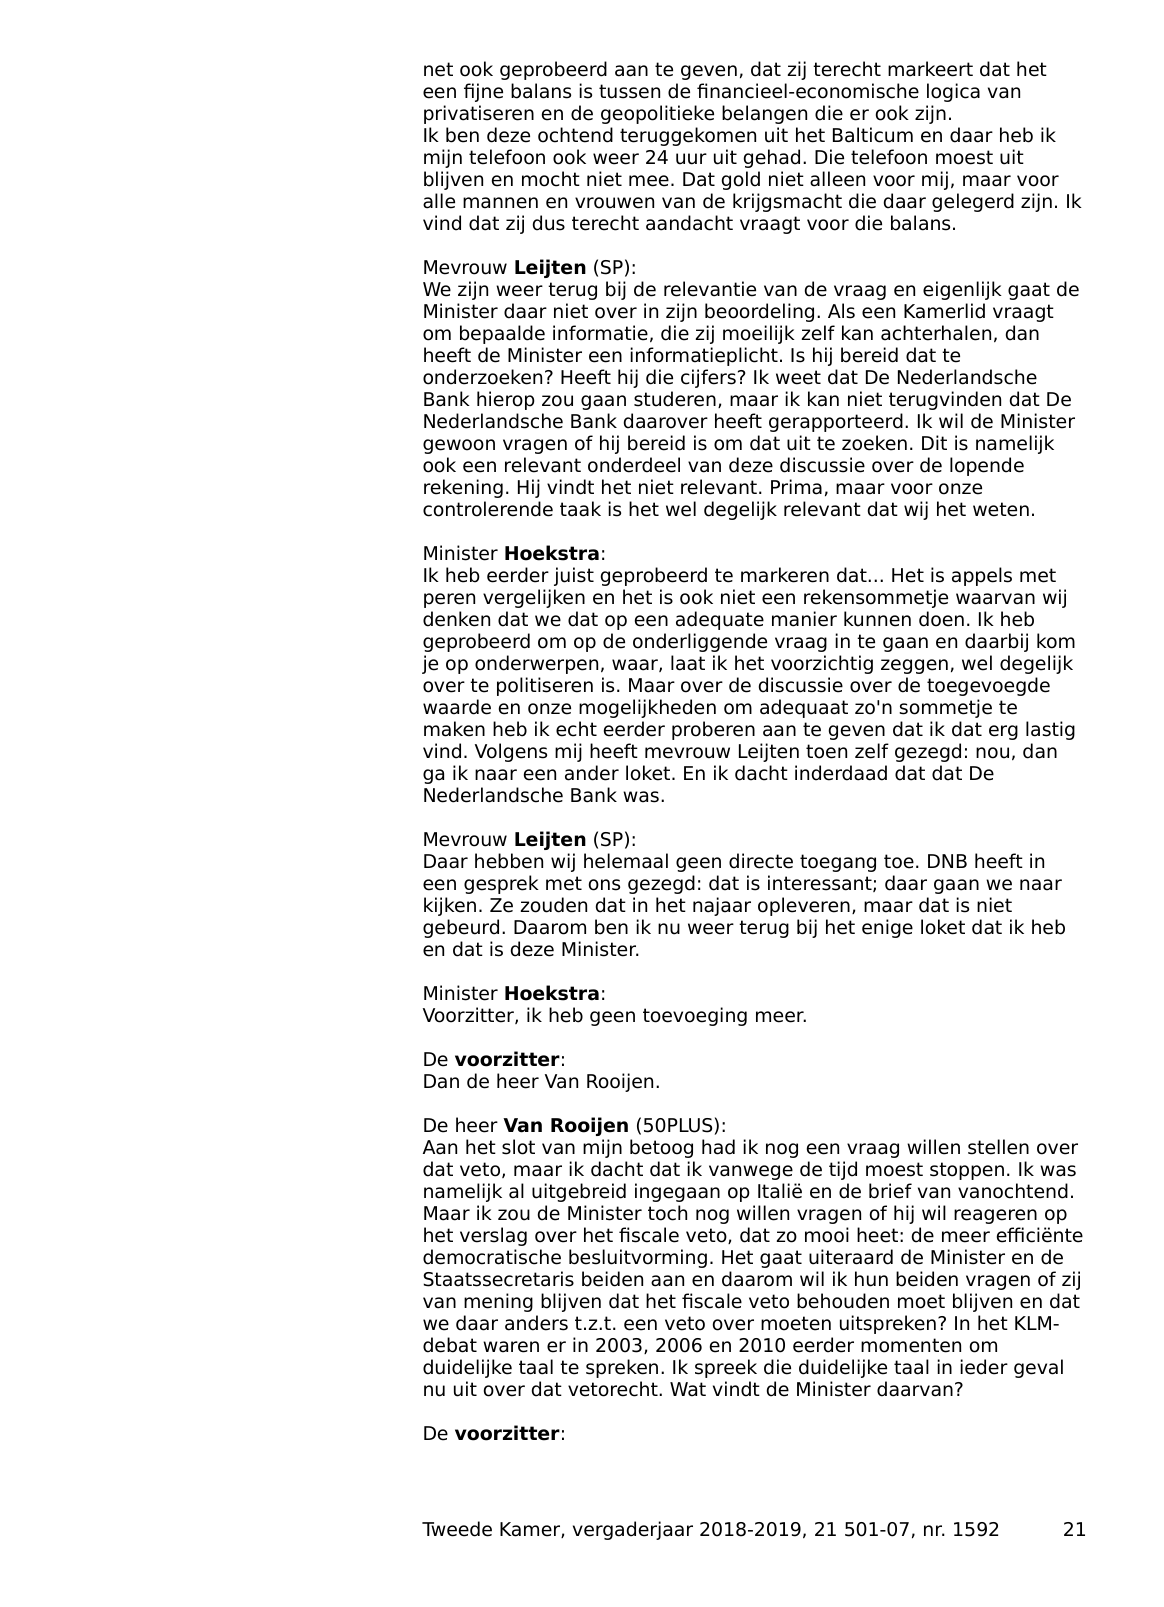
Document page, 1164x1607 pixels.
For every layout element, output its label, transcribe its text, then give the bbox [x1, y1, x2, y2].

text Ik heb eerder juist geprobeerd te markeren dat... Het is appels met peren vergelijken en het is ook niet een rekensommetje waarvan wij denken dat we dat op een adequate manier kunnen doen. Ik heb geprobeerd om op de onderliggende vraag in te gaan en daarbij kom je op onderwerpen, waar, laat ik het voorzichtig zeggen, wel degelijk over te politiseren is. Maar over de discussie over de toegevoegde waarde en onze mogelijkheden om adequaat zo'n sommetje te maken heb ik echt eerder proberen aan te geven dat ik dat erg lastig vind. Volgens mij heeft mevrouw Leijten toen zelf gezegd: nou, dan ga ik naar een ander loket. En ik dacht inderdaad dat dat De Nederlandsche Bank was. [422, 565, 1087, 807]
text Ik ben deze ochtend teruggekomen uit het Balticum en daar heb ik mijn telefoon ook weer 24 uur uit gehad. Die telefoon moest uit blijven en mocht niet mee. Dat gold niet alleen voor mij, maar voor alle mannen en vrouwen van de krijgsmacht die daar gelegerd zijn. Ik vind dat zij dus terecht aandacht vraagt voor die balans. [422, 125, 1087, 235]
text Aan het slot van mijn betoog had ik nog een vraag willen stellen over dat veto, maar ik dacht dat ik vanwege de tijd moest stoppen. Ik was namelijk al uitgebreid ingegaan op Italië en de brief van vanochtend. Maar ik zou de Minister toch nog willen vragen of hij wil reageren op het verslag over het fiscale veto, dat zo mooi heet: de meer efficiënte democratische besluitvorming. Het gaat uiteraard de Minister en de Staatssecretaris beiden aan en daarom wil ik hun beiden vragen of zij van mening blijven dat het fiscale veto behouden moet blijven en dat we daar anders t.z.t. een veto over moeten uitspreken? In het KLM-debat waren er in 2003, 2006 en 2010 eerder momenten om duidelijke taal te spreken. Ik spreek die duidelijke taal in ieder geval nu uit over dat vetorecht. Wat vindt de Minister daarvan? [422, 1137, 1087, 1401]
text Minister Hoekstra: [422, 983, 1087, 1005]
text De heer Van Rooijen (50PLUS): [422, 1115, 1087, 1137]
text Mevrouw Leijten (SP): [422, 829, 1087, 851]
text Minister Hoekstra: [422, 543, 1087, 565]
text Voorzitter, ik heb geen toevoeging meer. [422, 1005, 1087, 1027]
text Mevrouw Leijten (SP): [422, 257, 1087, 279]
text De voorzitter: [422, 1049, 1087, 1071]
text Dan de heer Van Rooijen. [422, 1071, 1087, 1093]
text Daar hebben wij helemaal geen directe toegang toe. DNB heeft in een gesprek met ons gezegd: dat is interessant; daar gaan we naar kijken. Ze zouden dat in het najaar opleveren, maar dat is niet gebeurd. Daarom ben ik nu weer terug bij het enige loket dat ik heb en dat is deze Minister. [422, 851, 1087, 961]
text We zijn weer terug bij de relevantie van de vraag en eigenlijk gaat de Minister daar niet over in zijn beoordeling. Als een Kamerlid vraagt om bepaalde informatie, die zij moeilijk zelf kan achterhalen, dan heeft de Minister een informatieplicht. Is hij bereid dat te onderzoeken? Heeft hij die cijfers? Ik weet dat De Nederlandsche Bank hierop zou gaan studeren, maar ik kan niet terugvinden dat De Nederlandsche Bank daarover heeft gerapporteerd. Ik wil de Minister gewoon vragen of hij bereid is om dat uit te zoeken. Dit is namelijk ook een relevant onderdeel van deze discussie over de lopende rekening. Hij vindt het niet relevant. Prima, maar voor onze controlerende taak is het wel degelijk relevant dat wij het weten. [422, 279, 1087, 521]
text net ook geprobeerd aan te geven, dat zij terecht markeert dat het een fijne balans is tussen de financieel-economische logica van privatiseren en de geopolitieke belangen die er ook zijn. [422, 59, 1087, 125]
text De voorzitter: [422, 1423, 1087, 1445]
